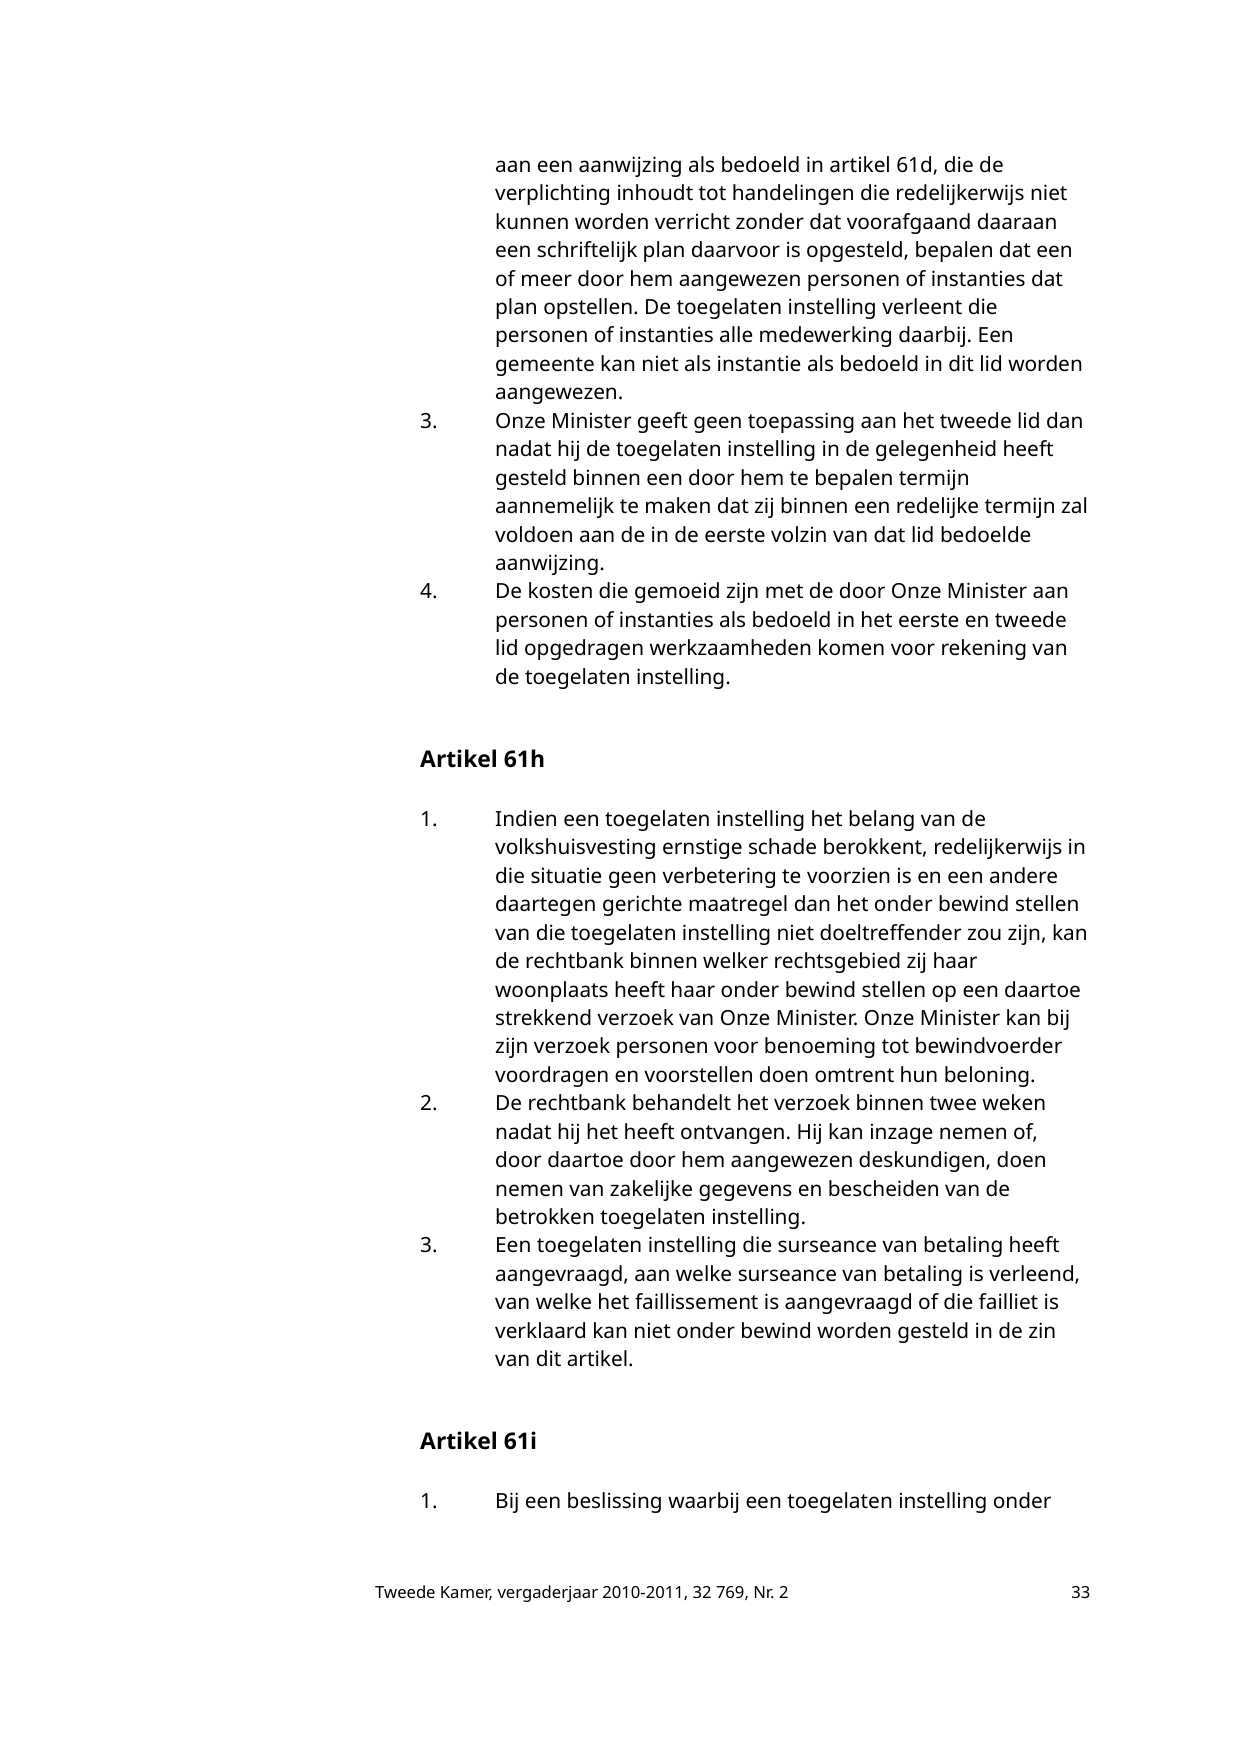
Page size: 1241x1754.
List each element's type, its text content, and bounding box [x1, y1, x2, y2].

list aan een aanwijzing als bedoeld in artikel 61d, die de verplichting inhoudt tot handelingen die redelijkerwijs niet kunnen worden verricht zonder dat voorafgaand daaraan een schriftelijk plan daarvoor is opgesteld, bepalen dat een of meer door hem aangewezen personen of instanties dat plan opstellen. De toegelaten instelling verleent die personen of instanties alle medewerking daarbij. Een gemeente kan niet als instantie als bedoeld in dit lid worden aangewezen. [420, 150, 1090, 406]
list Indien een toegelaten instelling het belang van de volkshuisvesting ernstige schade berokkent, redelijkerwijs in die situatie geen verbetering te voorzien is en een andere daartegen gerichte maatregel dan het onder bewind stellen van die toegelaten instelling niet doeltreffender zou zijn, kan de rechtbank binnen welker rechtsgebied zij haar woonplaats heeft haar onder bewind stellen op een daartoe strekkend verzoek van Onze Minister. Onze Minister kan bij zijn verzoek personen voor benoeming tot bewindvoerder voordragen en voorstellen doen omtrent hun beloning. [420, 804, 1090, 1088]
list Bij een beslissing waarbij een toegelaten instelling onder [420, 1487, 1090, 1515]
list Onze Minister geeft geen toepassing aan het tweede lid dan nadat hij de toegelaten instelling in de gelegenheid heeft gesteld binnen een door hem te bepalen termijn aannemelijk te maken dat zij binnen een redelijke termijn zal voldoen aan de in de eerste volzin van dat lid bedoelde aanwijzing. [420, 406, 1090, 577]
subtitle Artikel 61i [420, 1425, 1090, 1457]
list De kosten die gemoeid zijn met de door Onze Minister aan personen of instanties als bedoeld in het eerste en tweede lid opgedragen werkzaamheden komen voor rekening van de toegelaten instelling. [420, 577, 1090, 690]
subtitle Artikel 61h [420, 743, 1090, 774]
list Een toegelaten instelling die surseance van betaling heeft aangevraagd, aan welke surseance van betaling is verleend, van welke het faillissement is aangevraagd of die failliet is verklaard kan niet onder bewind worden gesteld in de zin van dit artikel. [420, 1231, 1090, 1373]
list De rechtbank behandelt het verzoek binnen twee weken nadat hij het heeft ontvangen. Hij kan inzage nemen of, door daartoe door hem aangewezen deskundigen, doen nemen van zakelijke gegevens en bescheiden van de betrokken toegelaten instelling. [420, 1088, 1090, 1231]
